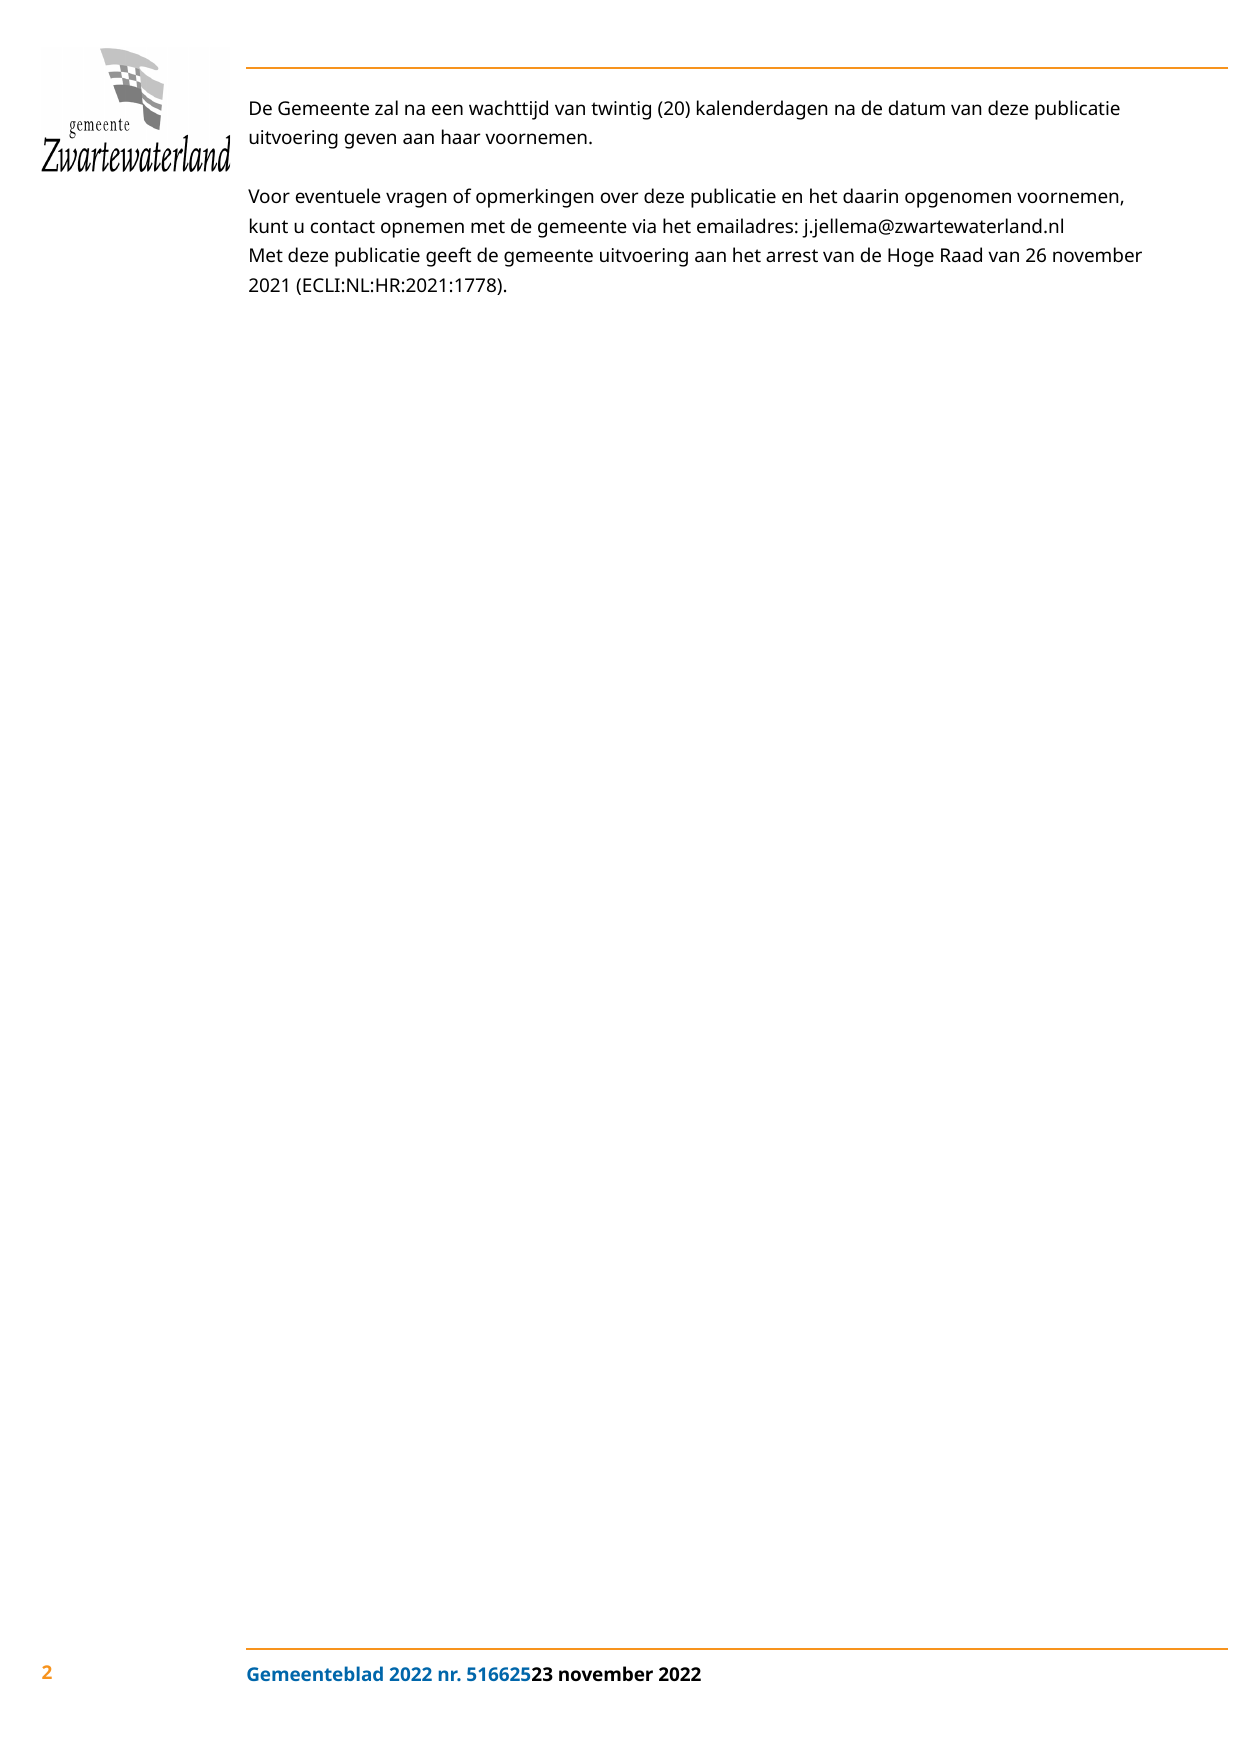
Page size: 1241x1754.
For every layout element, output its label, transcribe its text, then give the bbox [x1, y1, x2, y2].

text Voor eventuele vragen of opmerkingen over deze publicatie en het daarin opgenomen voornemen, kunt u contact opnemen met de gemeente via het emailadres: j.jellema@zwartewaterland.nl [248, 183, 1152, 239]
picture [41, 47, 231, 172]
text Met deze publicatie geeft de gemeente uitvoering aan het arrest van de Hoge Raad van 26 november 2021 (ECLI:NL:HR:2021:1778). [248, 243, 1152, 298]
text De Gemeente zal na een wachttijd van twintig (20) kalenderdagen na de datum van deze publicatie uitvoering geven aan haar voornemen. [248, 95, 1152, 150]
